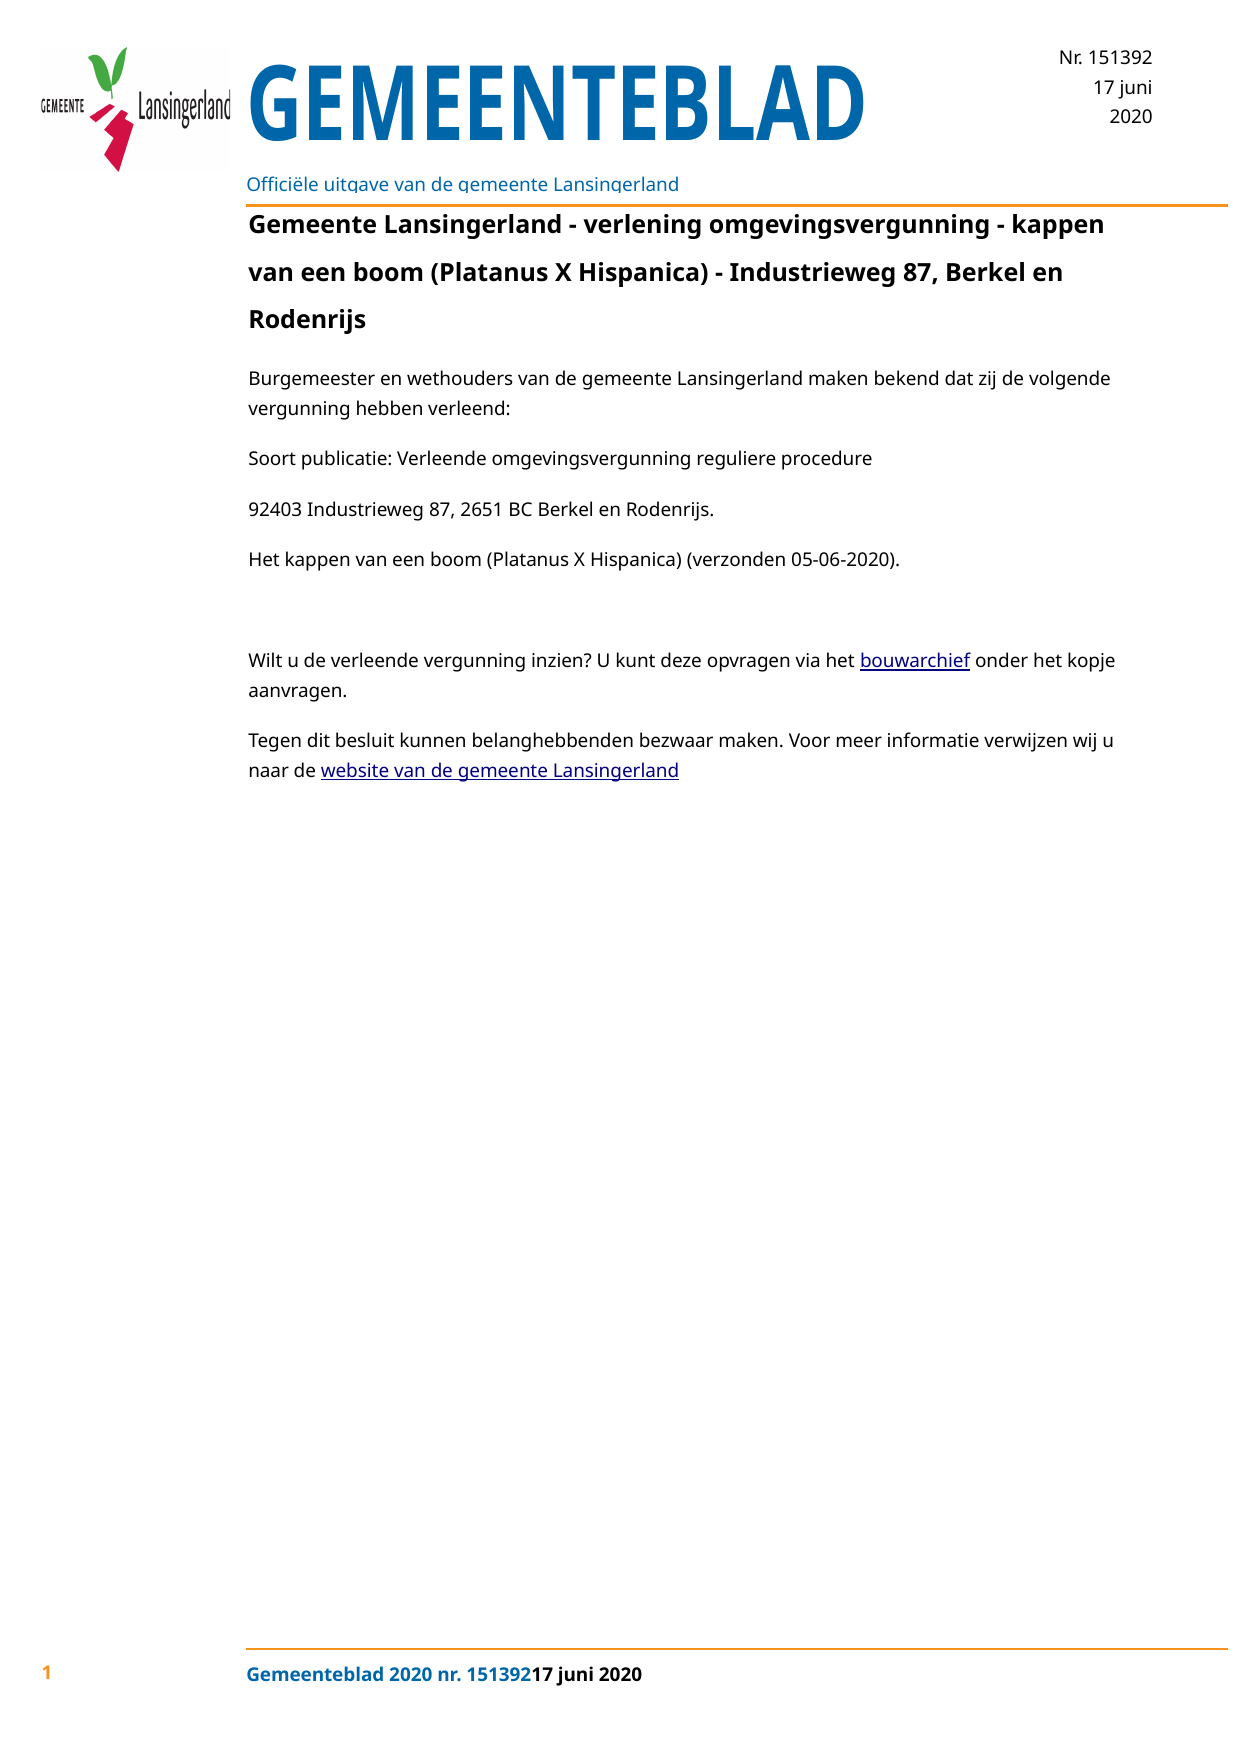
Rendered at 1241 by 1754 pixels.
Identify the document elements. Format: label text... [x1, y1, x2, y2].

text Burgemeester en wethouders van de gemeente Lansingerland maken bekend dat zij de volgende vergunning hebben verleend: [248, 366, 1152, 421]
text Gemeente Lansingerland - verlening omgevingsvergunning - kappen van een boom (Platanus X Hispanica) - Industrieweg 87, Berkel en Rodenrijs [248, 207, 1152, 336]
text Het kappen van een boom (Platanus X Hispanica) (verzonden 05-06-2020). [248, 546, 1152, 572]
text 92403 Industrieweg 87, 2651 BC Berkel en Rodenrijs. [248, 496, 1152, 522]
text Wilt u de verleende vergunning inzien? U kunt deze opvragen via het bouwarchief onder het kopje aanvragen. [248, 647, 1152, 702]
text Tegen dit besluit kunnen belanghebbenden bezwaar maken. Voor meer informatie verwijzen wij u naar de website van de gemeente Lansingerland [248, 727, 1152, 782]
text Soort publicatie: Verleende omgevingsvergunning reguliere procedure [248, 446, 1152, 471]
picture [41, 47, 231, 172]
